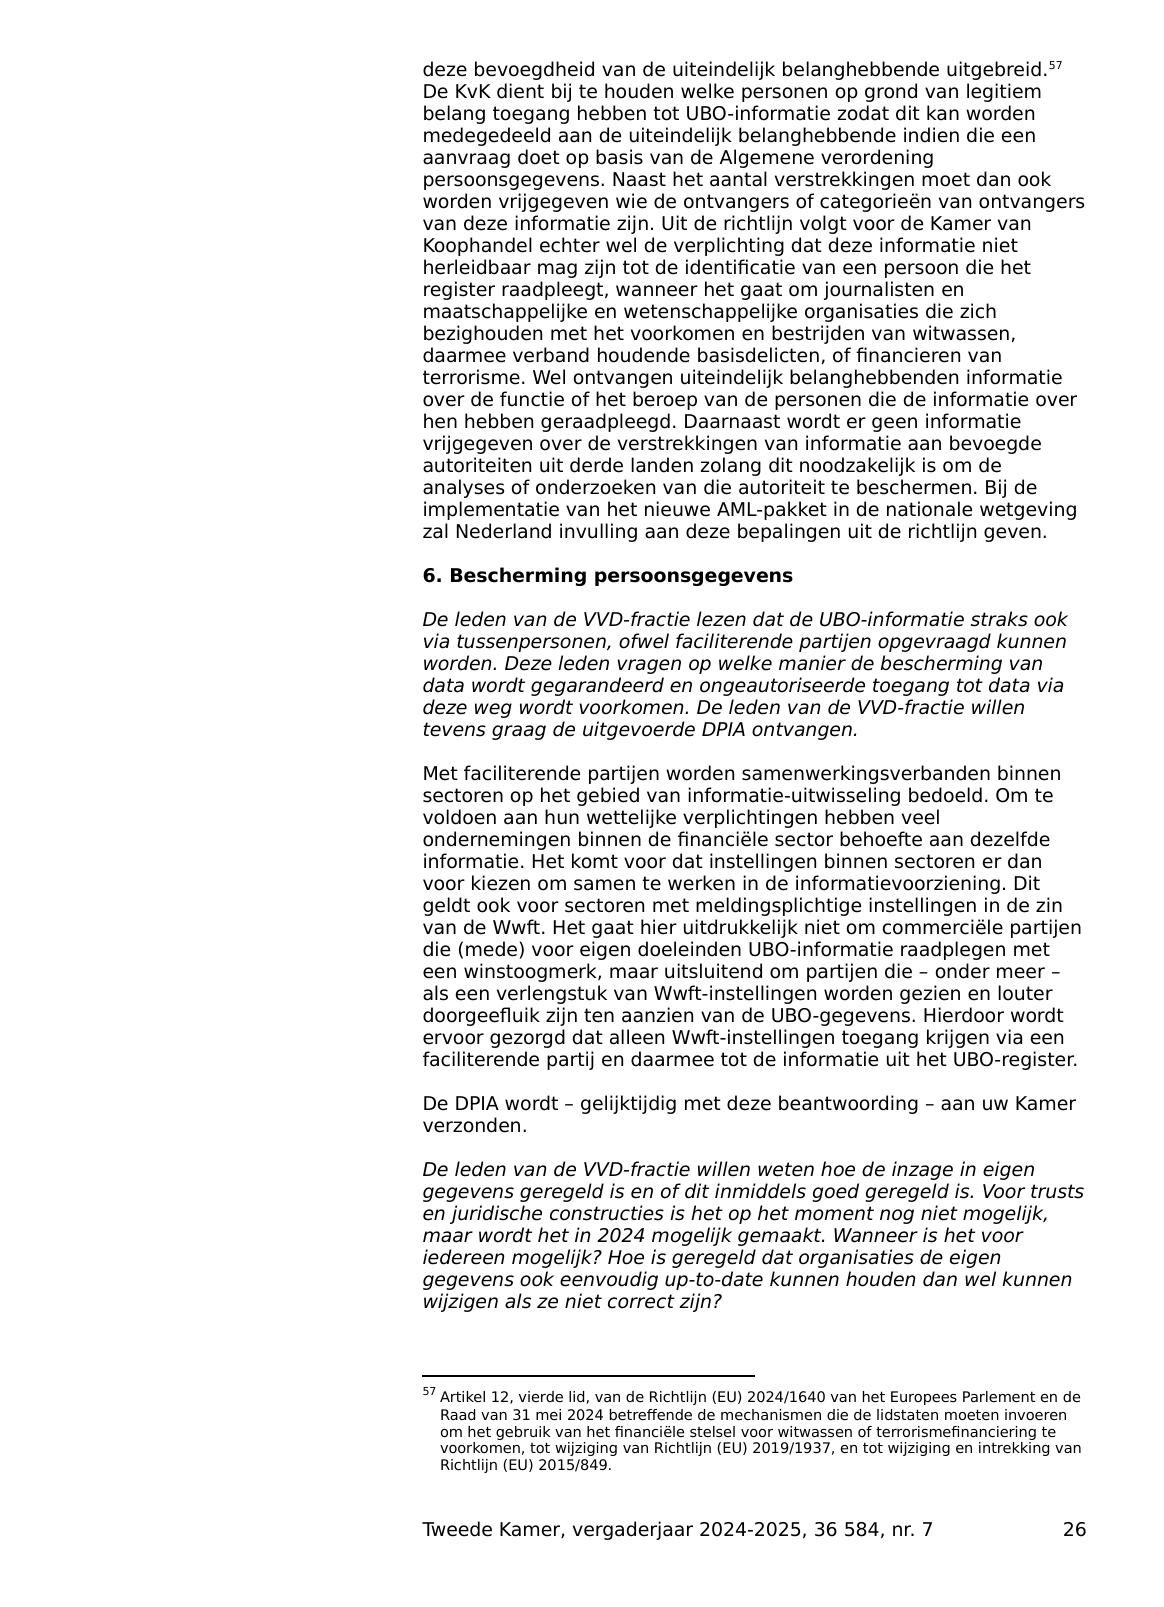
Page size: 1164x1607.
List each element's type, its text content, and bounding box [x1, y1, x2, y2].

text Met faciliterende partijen worden samenwerkingsverbanden binnen sectoren op het gebied van informatie-uitwisseling bedoeld. Om te voldoen aan hun wettelijke verplichtingen hebben veel ondernemingen binnen de financiële sector behoefte aan dezelfde informatie. Het komt voor dat instellingen binnen sectoren er dan voor kiezen om samen te werken in de informatievoorziening. Dit geldt ook voor sectoren met meldingsplichtige instellingen in de zin van de Wwft. Het gaat hier uitdrukkelijk niet om commerciële partijen die (mede) voor eigen doeleinden UBO-informatie raadplegen met een winstoogmerk, maar uitsluitend om partijen die – onder meer – als een verlengstuk van Wwft-instellingen worden gezien en louter doorgeefluik zijn ten aanzien van de UBO-gegevens. Hierdoor wordt ervoor gezorgd dat alleen Wwft-instellingen toegang krijgen via een faciliterende partij en daarmee tot de informatie uit het UBO-register. [422, 763, 1087, 1071]
text Artikel 12, vierde lid, van de Richtlijn (EU) 2024/1640 van het Europees Parlement en de Raad van 31 mei 2024 betreffende de mechanismen die de lidstaten moeten invoeren om het gebruik van het financiële stelsel voor witwassen of terrorismefinanciering te voorkomen, tot wijziging van Richtlijn (EU) 2019/1937, en tot wijziging en intrekking van Richtlijn (EU) 2015/849. [422, 1385, 1087, 1474]
text deze bevoegdheid van de uiteindelijk belanghebbende uitgebreid. De KvK dient bij te houden welke personen op grond van legitiem belang toegang hebben tot UBO-informatie zodat dit kan worden medegedeeld aan de uiteindelijk belanghebbende indien die een aanvraag doet op basis van de Algemene verordening persoonsgegevens. Naast het aantal verstrekkingen moet dan ook worden vrijgegeven wie de ontvangers of categorieën van ontvangers van deze informatie zijn. Uit de richtlijn volgt voor de Kamer van Koophandel echter wel de verplichting dat deze informatie niet herleidbaar mag zijn tot de identificatie van een persoon die het register raadpleegt, wanneer het gaat om journalisten en maatschappelijke en wetenschappelijke organisaties die zich bezighouden met het voorkomen en bestrijden van witwassen, daarmee verband houdende basisdelicten, of financieren van terrorisme. Wel ontvangen uiteindelijk belanghebbenden informatie over de functie of het beroep van de personen die de informatie over hen hebben geraadpleegd. Daarnaast wordt er geen informatie vrijgegeven over de verstrekkingen van informatie aan bevoegde autoriteiten uit derde landen zolang dit noodzakelijk is om de analyses of onderzoeken van die autoriteit te beschermen. Bij de implementatie van het nieuwe AML-pakket in de nationale wetgeving zal Nederland invulling aan deze bepalingen uit de richtlijn geven. [422, 59, 1087, 543]
subtitle 6. Bescherming persoonsgegevens [422, 565, 1087, 587]
text De leden van de VVD-fractie lezen dat de UBO-informatie straks ook via tussenpersonen, ofwel faciliterende partijen opgevraagd kunnen worden. Deze leden vragen op welke manier de bescherming van data wordt gegarandeerd en ongeautoriseerde toegang tot data via deze weg wordt voorkomen. De leden van de VVD-fractie willen tevens graag de uitgevoerde DPIA ontvangen. [422, 609, 1087, 741]
text De DPIA wordt – gelijktijdig met deze beantwoording – aan uw Kamer verzonden. [422, 1093, 1087, 1137]
text De leden van de VVD-fractie willen weten hoe de inzage in eigen gegevens geregeld is en of dit inmiddels goed geregeld is. Voor trusts en juridische constructies is het op het moment nog niet mogelijk, maar wordt het in 2024 mogelijk gemaakt. Wanneer is het voor iedereen mogelijk? Hoe is geregeld dat organisaties de eigen gegevens ook eenvoudig up-to-date kunnen houden dan wel kunnen wijzigen als ze niet correct zijn? [422, 1159, 1087, 1313]
